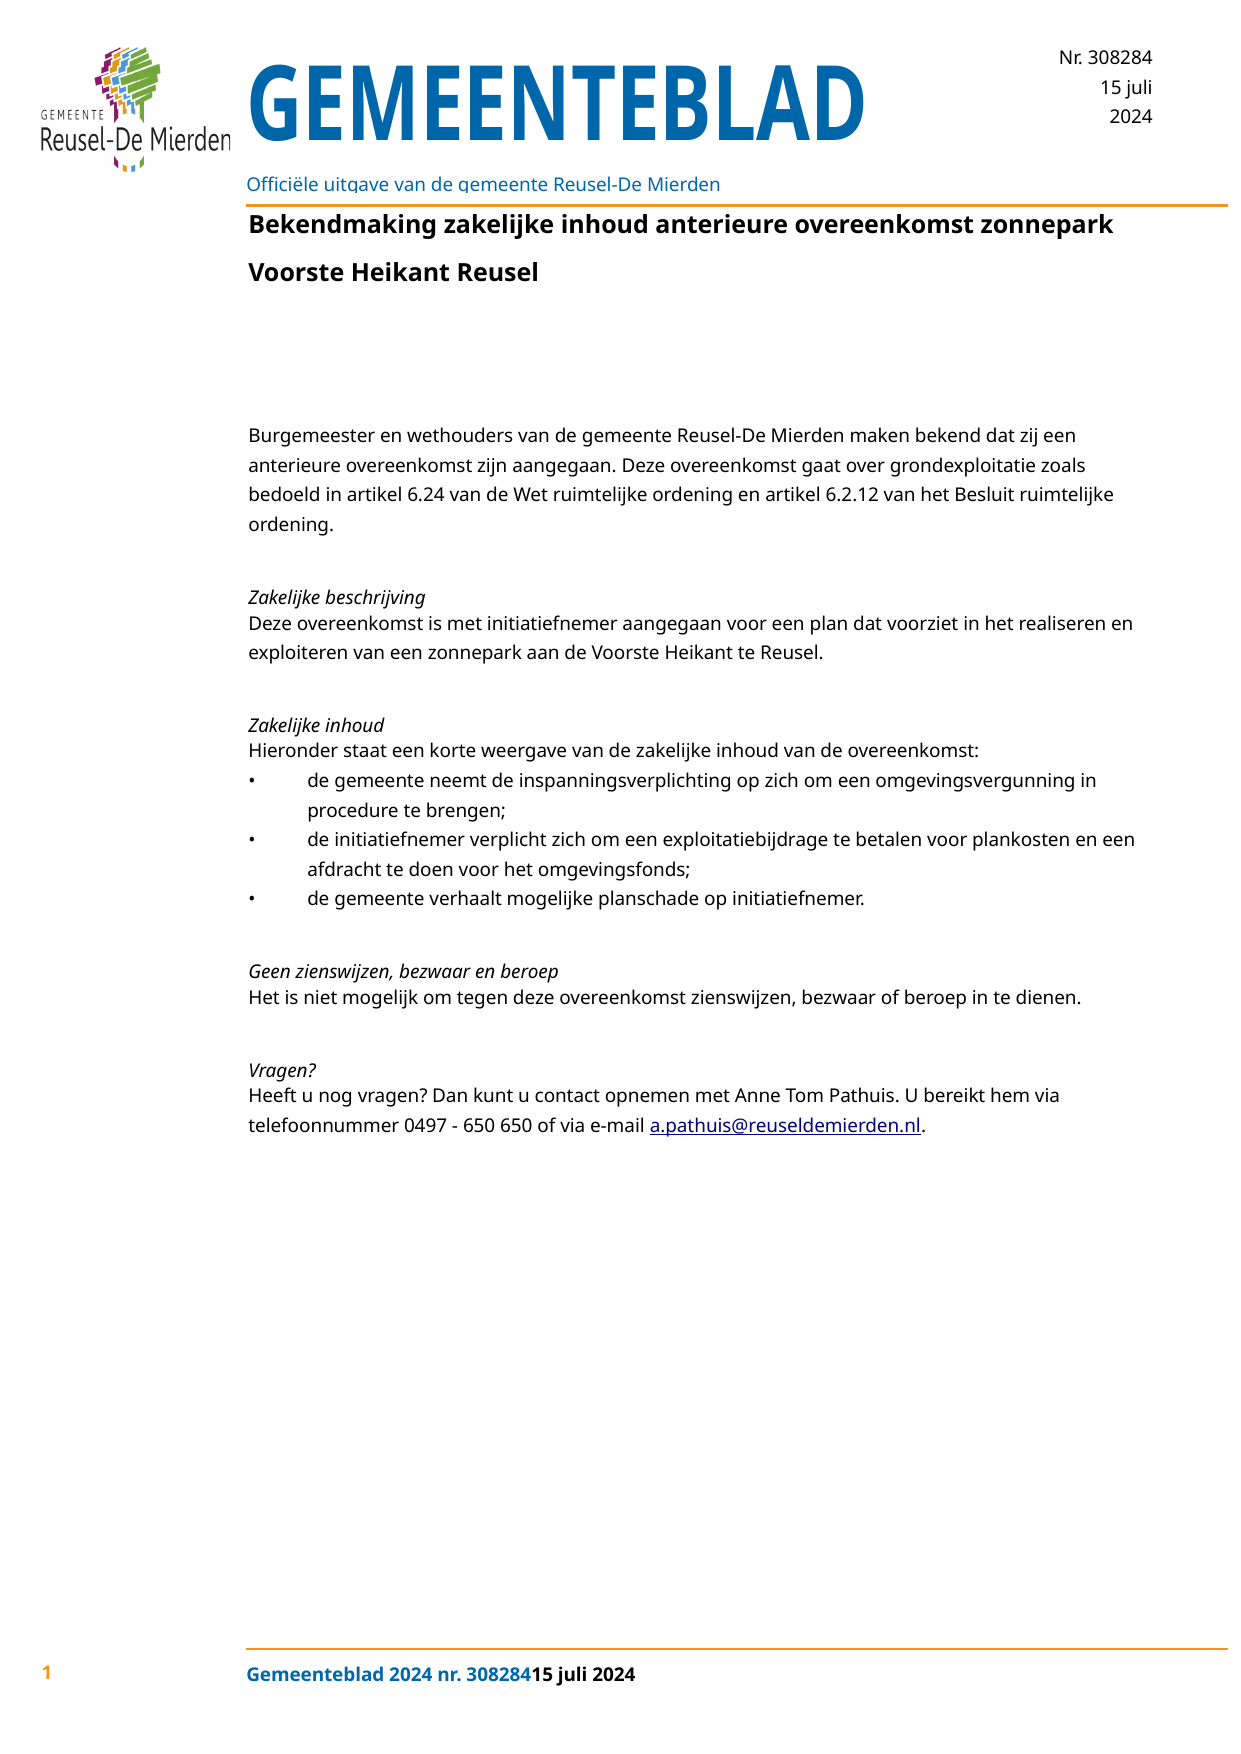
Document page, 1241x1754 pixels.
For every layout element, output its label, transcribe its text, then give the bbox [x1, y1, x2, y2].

text Bekendmaking zakelijke inhoud anterieure overeenkomst zonnepark Voorste Heikant Reusel [248, 207, 1152, 288]
list de gemeente neemt de inspanningsverplichting op zich om een omgevingsvergunning in procedure te brengen; [248, 767, 1152, 823]
text Zakelijke beschrijving [248, 584, 1152, 610]
list de gemeente verhaalt mogelijke planschade op initiatiefnemer. [248, 886, 1152, 911]
text Burgemeester en wethouders van de gemeente Reusel-De Mierden maken bekend dat zij een anterieure overeenkomst zijn aangegaan. Deze overeenkomst gaat over grondexploitatie zoals bedoeld in artikel 6.24 van de Wet ruimtelijke ordening en artikel 6.2.12 van het Besluit ruimtelijke ordening. [248, 422, 1152, 537]
text Deze overeenkomst is met initiatiefnemer aangegaan voor een plan dat voorziet in het realiseren en exploiteren van een zonnepark aan de Voorste Heikant te Reusel. [248, 610, 1152, 665]
text Hieronder staat een korte weergave van de zakelijke inhoud van de overeenkomst: [248, 738, 1152, 763]
text Het is niet mogelijk om tegen deze overeenkomst zienswijzen, bezwaar of beroep in te dienen. [248, 984, 1152, 1010]
list de initiatiefnemer verplicht zich om een exploitatiebijdrage te betalen voor plankosten en een afdracht te doen voor het omgevingsfonds; [248, 826, 1152, 882]
text Zakelijke inhoud [248, 712, 1152, 738]
text Geen zienswijzen, bezwaar en beroep [248, 958, 1152, 984]
text Heeft u nog vragen? Dan kunt u contact opnemen met Anne Tom Pathuis. U bereikt hem via telefoonnummer 0497 - 650 650 of via e-mail a.pathuis@reuseldemierden.nl. [248, 1082, 1152, 1138]
picture [41, 47, 231, 172]
text Vragen? [248, 1057, 1152, 1082]
